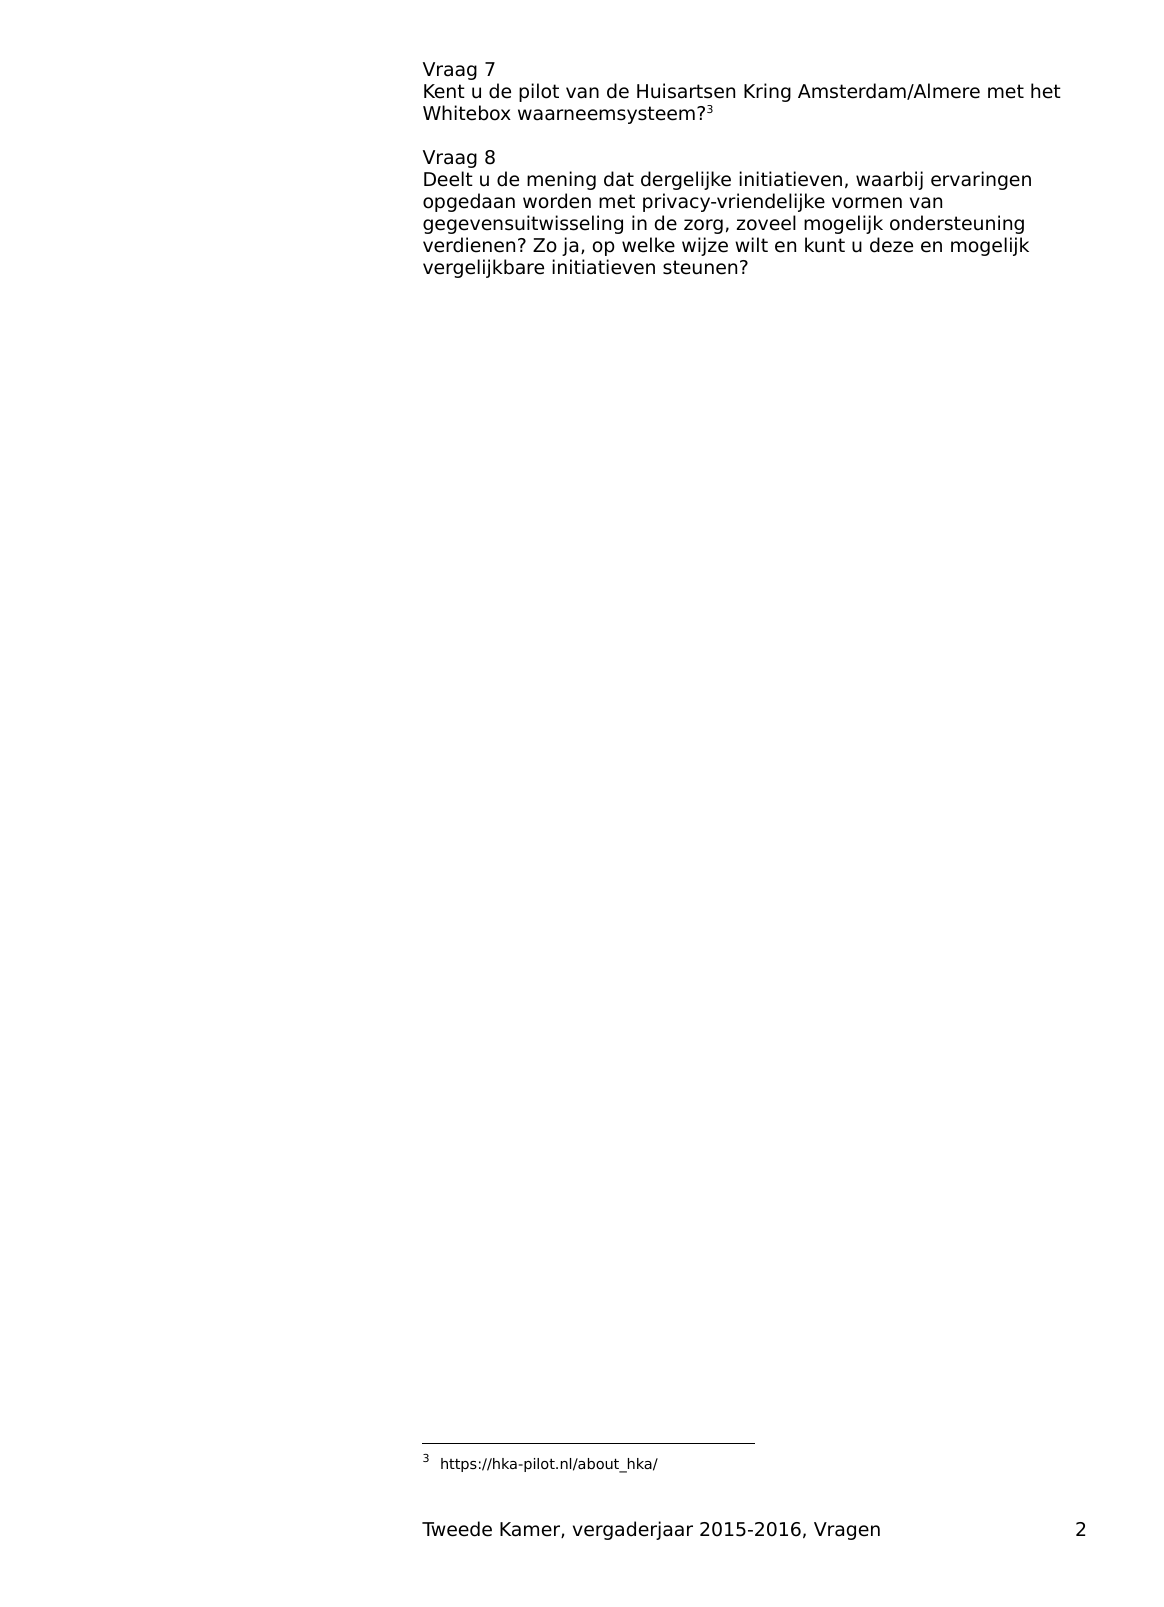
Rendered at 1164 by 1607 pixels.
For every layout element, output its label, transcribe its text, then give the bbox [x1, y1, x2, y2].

text Deelt u de mening dat dergelijke initiatieven, waarbij ervaringen opgedaan worden met privacy-vriendelijke vormen van gegevensuitwisseling in de zorg, zoveel mogelijk ondersteuning verdienen? Zo ja, op welke wijze wilt en kunt u deze en mogelijk vergelijkbare initiatieven steunen? [422, 169, 1087, 279]
text Kent u de pilot van de Huisartsen Kring Amsterdam/Almere met het Whitebox waarneemsysteem? [422, 81, 1087, 125]
text https://hka-pilot.nl/about_hka/ [422, 1452, 1087, 1474]
text Vraag 7 [422, 59, 1087, 81]
text Vraag 8 [422, 147, 1087, 169]
